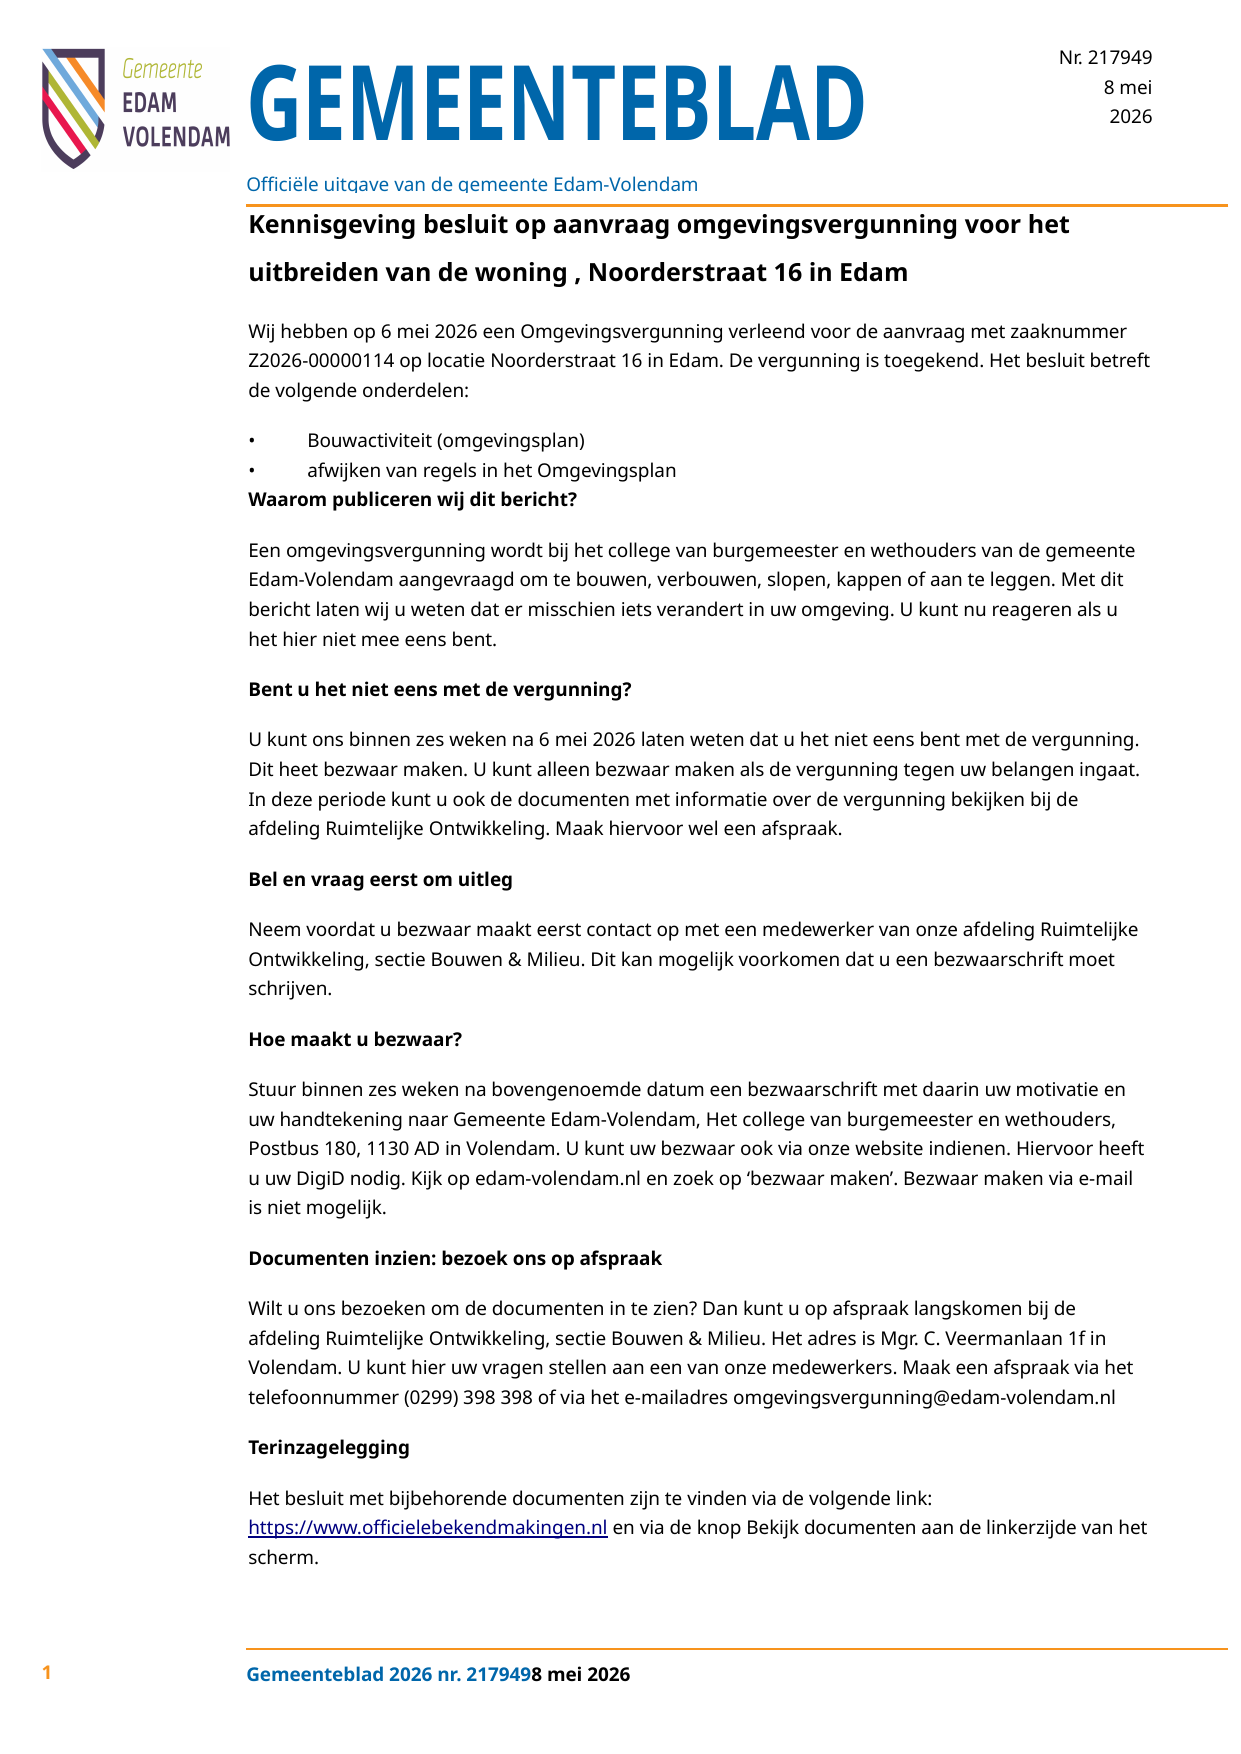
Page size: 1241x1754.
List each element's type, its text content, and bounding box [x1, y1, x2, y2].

text Het besluit met bijbehorende documenten zijn te vinden via de volgende link: https://www.officielebekendmakingen.nl en via de knop Bekijk documenten aan de linkerzijde van het scherm. [248, 1485, 1152, 1570]
picture [41, 47, 231, 172]
list afwijken van regels in het Omgevingsplan [248, 457, 1152, 483]
text Documenten inzien: bezoek ons op afspraak [248, 1245, 1152, 1271]
text Een omgevingsvergunning wordt bij het college van burgemeester en wethouders van de gemeente Edam-Volendam aangevraagd om te bouwen, verbouwen, slopen, kappen of aan te leggen. Met dit bericht laten wij u weten dat er misschien iets verandert in uw omgeving. U kunt nu reageren als u het hier niet mee eens bent. [248, 537, 1152, 652]
text Waarom publiceren wij dit bericht? [248, 487, 1152, 512]
text Wilt u ons bezoeken om de documenten in te zien? Dan kunt u op afspraak langskomen bij de afdeling Ruimtelijke Ontwikkeling, sectie Bouwen & Milieu. Het adres is Mgr. C. Veermanlaan 1f in Volendam. U kunt hier uw vragen stellen aan een van onze medewerkers. Maak een afspraak via het telefoonnummer (0299) 398 398 of via het e-mailadres omgevingsvergunning@edam-volendam.nl [248, 1295, 1152, 1410]
text U kunt ons binnen zes weken na 6 mei 2026 laten weten dat u het niet eens bent met de vergunning. Dit heet bezwaar maken. U kunt alleen bezwaar maken als de vergunning tegen uw belangen ingaat. In deze periode kunt u ook de documenten met informatie over de vergunning bekijken bij de afdeling Ruimtelijke Ontwikkeling. Maak hiervoor wel een afspraak. [248, 727, 1152, 841]
list Bouwactiviteit (omgevingsplan) [248, 427, 1152, 453]
text Neem voordat u bezwaar maakt eerst contact op met een medewerker van onze afdeling Ruimtelijke Ontwikkeling, sectie Bouwen & Milieu. Dit kan mogelijk voorkomen dat u een bezwaarschrift moet schrijven. [248, 916, 1152, 1001]
text Terinzagelegging [248, 1434, 1152, 1460]
text Kennisgeving besluit op aanvraag omgevingsvergunning voor het uitbreiden van de woning , Noorderstraat 16 in Edam [248, 207, 1152, 288]
text Stuur binnen zes weken na bovengenoemde datum een bezwaarschrift met daarin uw motivatie en uw handtekening naar Gemeente Edam-Volendam, Het college van burgemeester en wethouders, Postbus 180, 1130 AD in Volendam. U kunt uw bezwaar ook via onze website indienen. Hiervoor heeft u uw DigiD nodig. Kijk op edam-volendam.nl en zoek op ‘bezwaar maken’. Bezwaar maken via e-mail is niet mogelijk. [248, 1076, 1152, 1220]
text Hoe maakt u bezwaar? [248, 1026, 1152, 1052]
text Bel en vraag eerst om uitleg [248, 866, 1152, 892]
text Bent u het niet eens met de vergunning? [248, 676, 1152, 702]
text Wij hebben op 6 mei 2026 een Omgevingsvergunning verleend voor de aanvraag met zaaknummer Z2026-00000114 op locatie Noorderstraat 16 in Edam. De vergunning is toegekend. Het besluit betreft de volgende onderdelen: [248, 318, 1152, 403]
